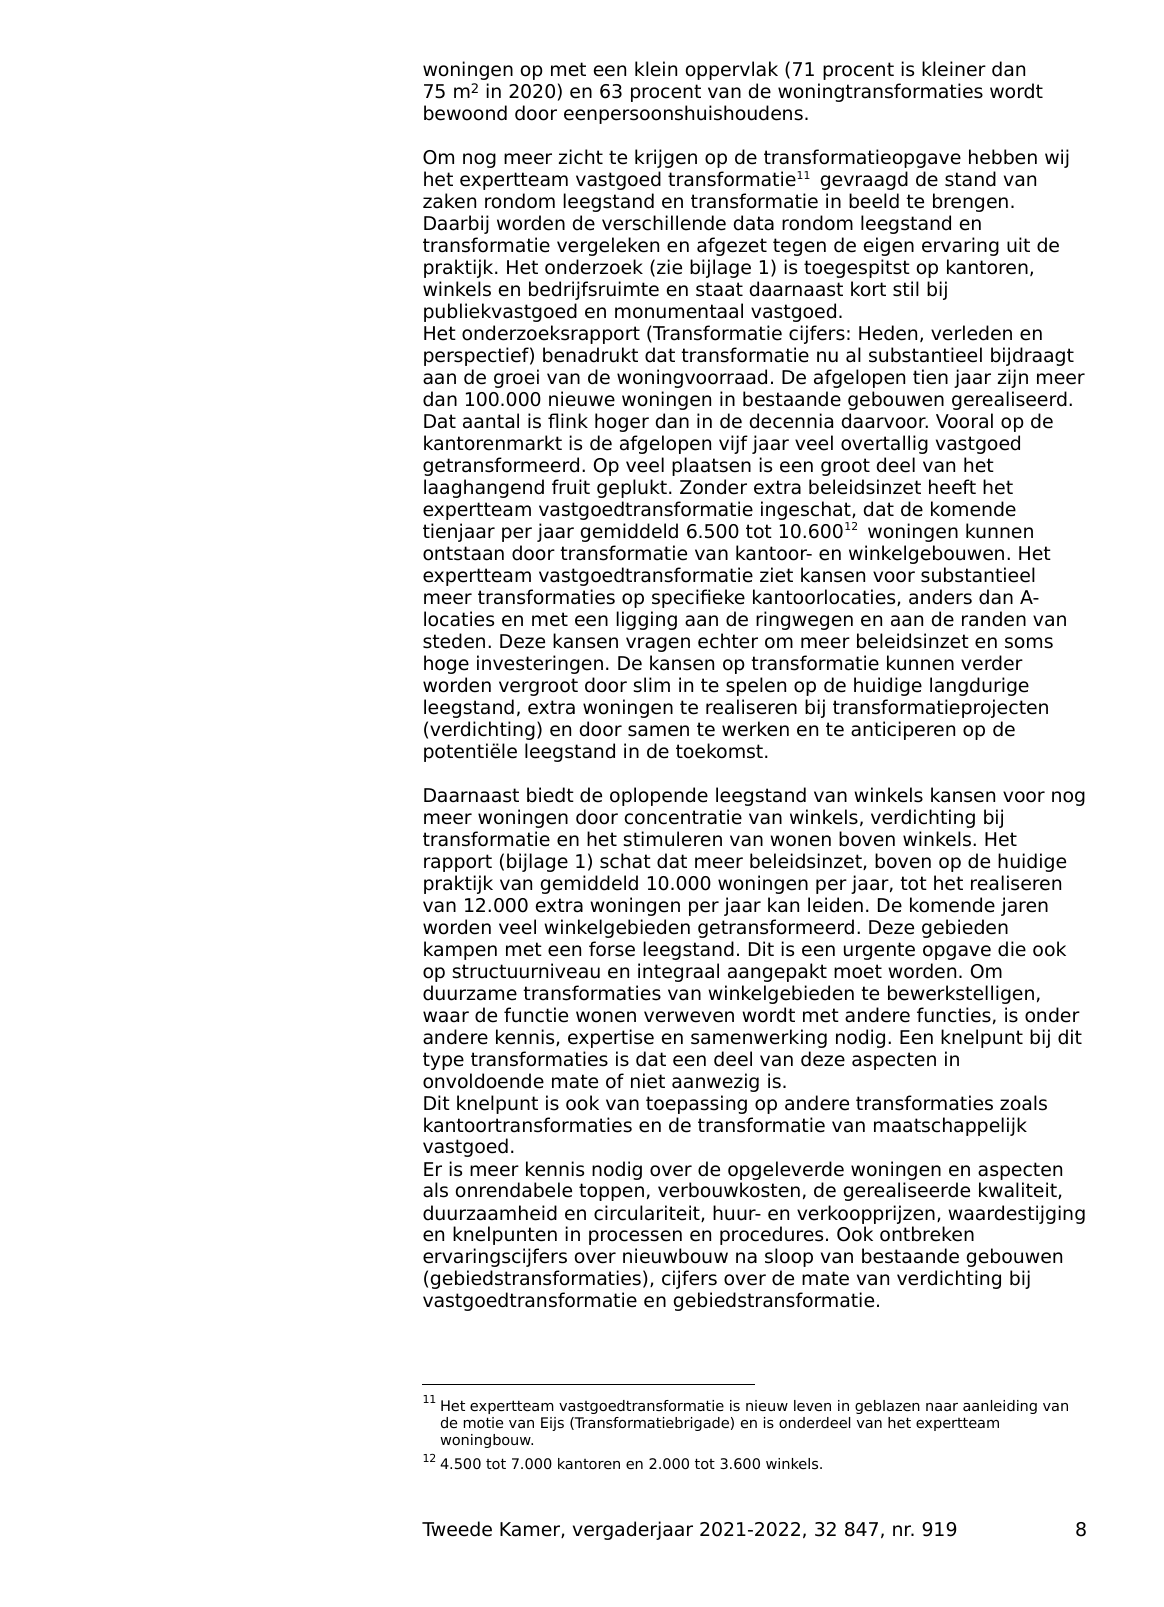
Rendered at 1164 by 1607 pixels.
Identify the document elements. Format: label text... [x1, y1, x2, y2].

text woningen op met een klein oppervlak (71 procent is kleiner dan 75 m2 in 2020) en 63 procent van de woningtransformaties wordt bewoond door eenpersoonshuishoudens. [422, 59, 1087, 125]
text Daarnaast biedt de oplopende leegstand van winkels kansen voor nog meer woningen door concentratie van winkels, verdichting bij transformatie en het stimuleren van wonen boven winkels. Het rapport (bijlage 1) schat dat meer beleidsinzet, boven op de huidige praktijk van gemiddeld 10.000 woningen per jaar, tot het realiseren van 12.000 extra woningen per jaar kan leiden. De komende jaren worden veel winkelgebieden getransformeerd. Deze gebieden kampen met een forse leegstand. Dit is een urgente opgave die ook op structuurniveau en integraal aangepakt moet worden. Om duurzame transformaties van winkelgebieden te bewerkstelligen, waar de functie wonen verweven wordt met andere functies, is onder andere kennis, expertise en samenwerking nodig. Een knelpunt bij dit type transformaties is dat een deel van deze aspecten in onvoldoende mate of niet aanwezig is. [422, 785, 1087, 1092]
text Om nog meer zicht te krijgen op de transformatieopgave hebben wij het expertteam vastgoed transformatie gevraagd de stand van zaken rondom leegstand en transformatie in beeld te brengen. Daarbij worden de verschillende data rondom leegstand en transformatie vergeleken en afgezet tegen de eigen ervaring uit de praktijk. Het onderzoek (zie bijlage 1) is toegespitst op kantoren, winkels en bedrijfsruimte en staat daarnaast kort stil bij publiekvastgoed en monumentaal vastgoed. [422, 147, 1087, 323]
text 4.500 tot 7.000 kantoren en 2.000 tot 3.600 winkels. [422, 1452, 1087, 1474]
text Dit knelpunt is ook van toepassing op andere transformaties zoals kantoortransformaties en de transformatie van maatschappelijk vastgoed. [422, 1092, 1087, 1158]
text Het onderzoeksrapport (Transformatie cijfers: Heden, verleden en perspectief) benadrukt dat transformatie nu al substantieel bijdraagt aan de groei van de woningvoorraad. De afgelopen tien jaar zijn meer dan 100.000 nieuwe woningen in bestaande gebouwen gerealiseerd. Dat aantal is flink hoger dan in de decennia daarvoor. Vooral op de kantorenmarkt is de afgelopen vijf jaar veel overtallig vastgoed getransformeerd. Op veel plaatsen is een groot deel van het laaghangend fruit geplukt. Zonder extra beleidsinzet heeft het expertteam vastgoedtransformatie ingeschat, dat de komende tienjaar per jaar gemiddeld 6.500 tot 10.600 woningen kunnen ontstaan door transformatie van kantoor- en winkelgebouwen. Het expertteam vastgoedtransformatie ziet kansen voor substantieel meer transformaties op specifieke kantoorlocaties, anders dan A- locaties en met een ligging aan de ringwegen en aan de randen van steden. Deze kansen vragen echter om meer beleidsinzet en soms hoge investeringen. De kansen op transformatie kunnen verder worden vergroot door slim in te spelen op de huidige langdurige leegstand, extra woningen te realiseren bij transformatieprojecten (verdichting) en door samen te werken en te anticiperen op de potentiële leegstand in de toekomst. [422, 323, 1087, 763]
text Er is meer kennis nodig over de opgeleverde woningen en aspecten als onrendabele toppen, verbouwkosten, de gerealiseerde kwaliteit, duurzaamheid en circulariteit, huur- en verkoopprijzen, waardestijging en knelpunten in processen en procedures. Ook ontbreken ervaringscijfers over nieuwbouw na sloop van bestaande gebouwen (gebiedstransformaties), cijfers over de mate van verdichting bij vastgoedtransformatie en gebiedstransformatie. [422, 1158, 1087, 1312]
text Het expertteam vastgoedtransformatie is nieuw leven in geblazen naar aanleiding van de motie van Eijs (Transformatiebrigade) en is onderdeel van het expertteam woningbouw. [422, 1393, 1087, 1449]
